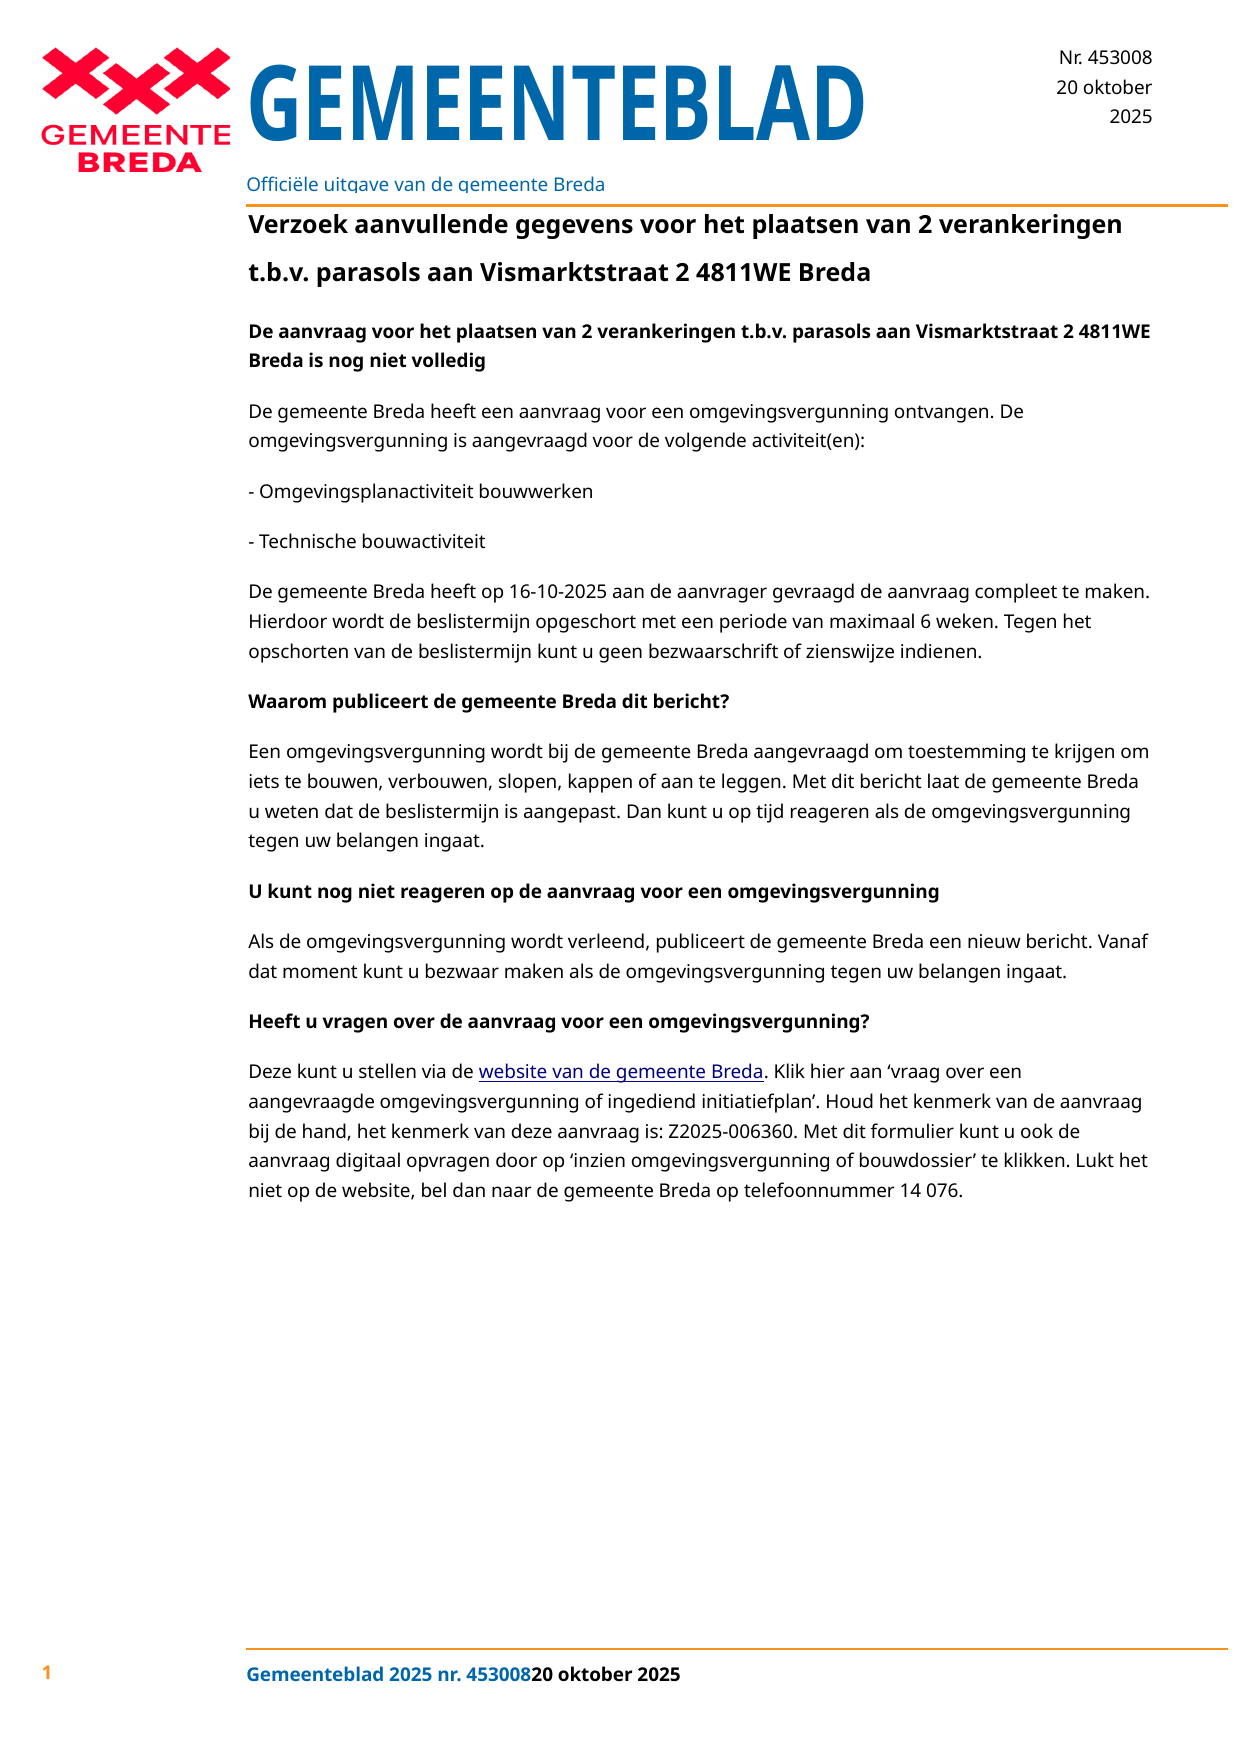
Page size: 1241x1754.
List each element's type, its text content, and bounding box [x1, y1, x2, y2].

text Deze kunt u stellen via de website van de gemeente Breda. Klik hier aan ‘vraag over een aangevraagde omgevingsvergunning of ingediend initiatiefplan’. Houd het kenmerk van de aanvraag bij de hand, het kenmerk van deze aanvraag is: Z2025-006360. Met dit formulier kunt u ook de aanvraag digitaal opvragen door op ‘inzien omgevingsvergunning of bouwdossier’ te klikken. Lukt het niet op de website, bel dan naar de gemeente Breda op telefoonnummer 14 076. [248, 1059, 1152, 1203]
text - Technische bouwactiviteit [248, 528, 1152, 554]
text De aanvraag voor het plaatsen van 2 verankeringen t.b.v. parasols aan Vismarktstraat 2 4811WE Breda is nog niet volledig [248, 318, 1152, 373]
text Waarom publiceert de gemeente Breda dit bericht? [248, 688, 1152, 714]
text Heeft u vragen over de aanvraag voor een omgevingsvergunning? [248, 1008, 1152, 1034]
text U kunt nog niet reageren op de aanvraag voor een omgevingsvergunning [248, 878, 1152, 904]
text De gemeente Breda heeft op 16-10-2025 aan de aanvrager gevraagd de aanvraag compleet te maken. Hierdoor wordt de beslistermijn opgeschort met een periode van maximaal 6 weken. Tegen het opschorten van de beslistermijn kunt u geen bezwaarschrift of zienswijze indienen. [248, 579, 1152, 664]
text - Omgevingsplanactiviteit bouwwerken [248, 478, 1152, 504]
text De gemeente Breda heeft een aanvraag voor een omgevingsvergunning ontvangen. De omgevingsvergunning is aangevraagd voor de volgende activiteit(en): [248, 398, 1152, 453]
text Verzoek aanvullende gegevens voor het plaatsen van 2 verankeringen t.b.v. parasols aan Vismarktstraat 2 4811WE Breda [248, 207, 1152, 288]
text Als de omgevingsvergunning wordt verleend, publiceert de gemeente Breda een nieuw bericht. Vanaf dat moment kunt u bezwaar maken als de omgevingsvergunning tegen uw belangen ingaat. [248, 928, 1152, 984]
picture [41, 47, 231, 172]
text Een omgevingsvergunning wordt bij de gemeente Breda aangevraagd om toestemming te krijgen om iets te bouwen, verbouwen, slopen, kappen of aan te leggen. Met dit bericht laat de gemeente Breda u weten dat de beslistermijn is aangepast. Dan kunt u op tijd reageren als de omgevingsvergunning tegen uw belangen ingaat. [248, 739, 1152, 853]
